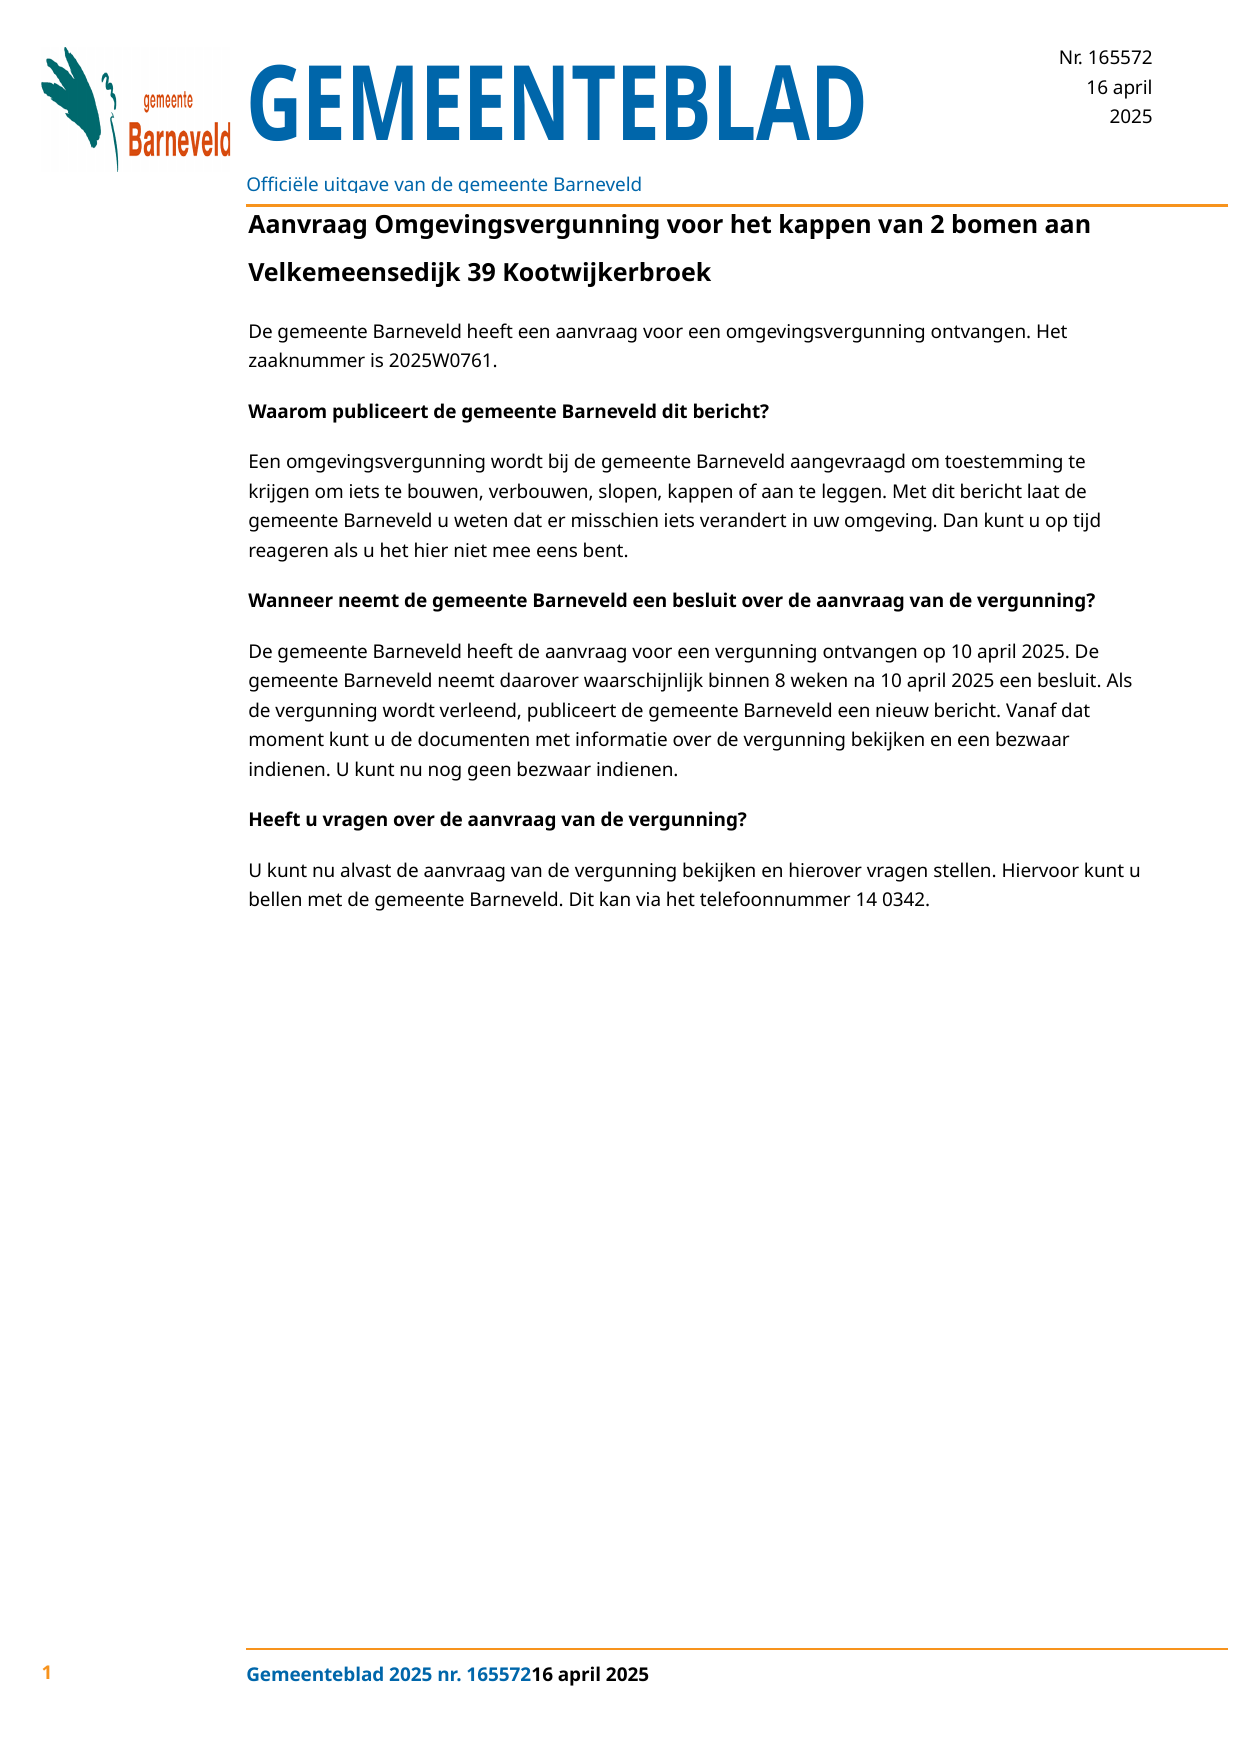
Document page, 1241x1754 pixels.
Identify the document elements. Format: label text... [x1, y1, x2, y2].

text Wanneer neemt de gemeente Barneveld een besluit over de aanvraag van de vergunning? [248, 587, 1152, 613]
text U kunt nu alvast de aanvraag van de vergunning bekijken en hierover vragen stellen. Hiervoor kunt u bellen met de gemeente Barneveld. Dit kan via het telefoonnummer 14 0342. [248, 857, 1152, 912]
text Heeft u vragen over de aanvraag van de vergunning? [248, 807, 1152, 832]
text Waarom publiceert de gemeente Barneveld dit bericht? [248, 398, 1152, 424]
text Aanvraag Omgevingsvergunning voor het kappen van 2 bomen aan Velkemeensedijk 39 Kootwijkerbroek [248, 207, 1152, 288]
text De gemeente Barneveld heeft een aanvraag voor een omgevingsvergunning ontvangen. Het zaaknummer is 2025W0761. [248, 318, 1152, 373]
picture [41, 47, 231, 172]
text De gemeente Barneveld heeft de aanvraag voor een vergunning ontvangen op 10 april 2025. De gemeente Barneveld neemt daarover waarschijnlijk binnen 8 weken na 10 april 2025 een besluit. Als de vergunning wordt verleend, publiceert de gemeente Barneveld een nieuw bericht. Vanaf dat moment kunt u de documenten met informatie over de vergunning bekijken en een bezwaar indienen. U kunt nu nog geen bezwaar indienen. [248, 638, 1152, 782]
text Een omgevingsvergunning wordt bij de gemeente Barneveld aangevraagd om toestemming te krijgen om iets te bouwen, verbouwen, slopen, kappen of aan te leggen. Met dit bericht laat de gemeente Barneveld u weten dat er misschien iets verandert in uw omgeving. Dan kunt u op tijd reageren als u het hier niet mee eens bent. [248, 448, 1152, 563]
